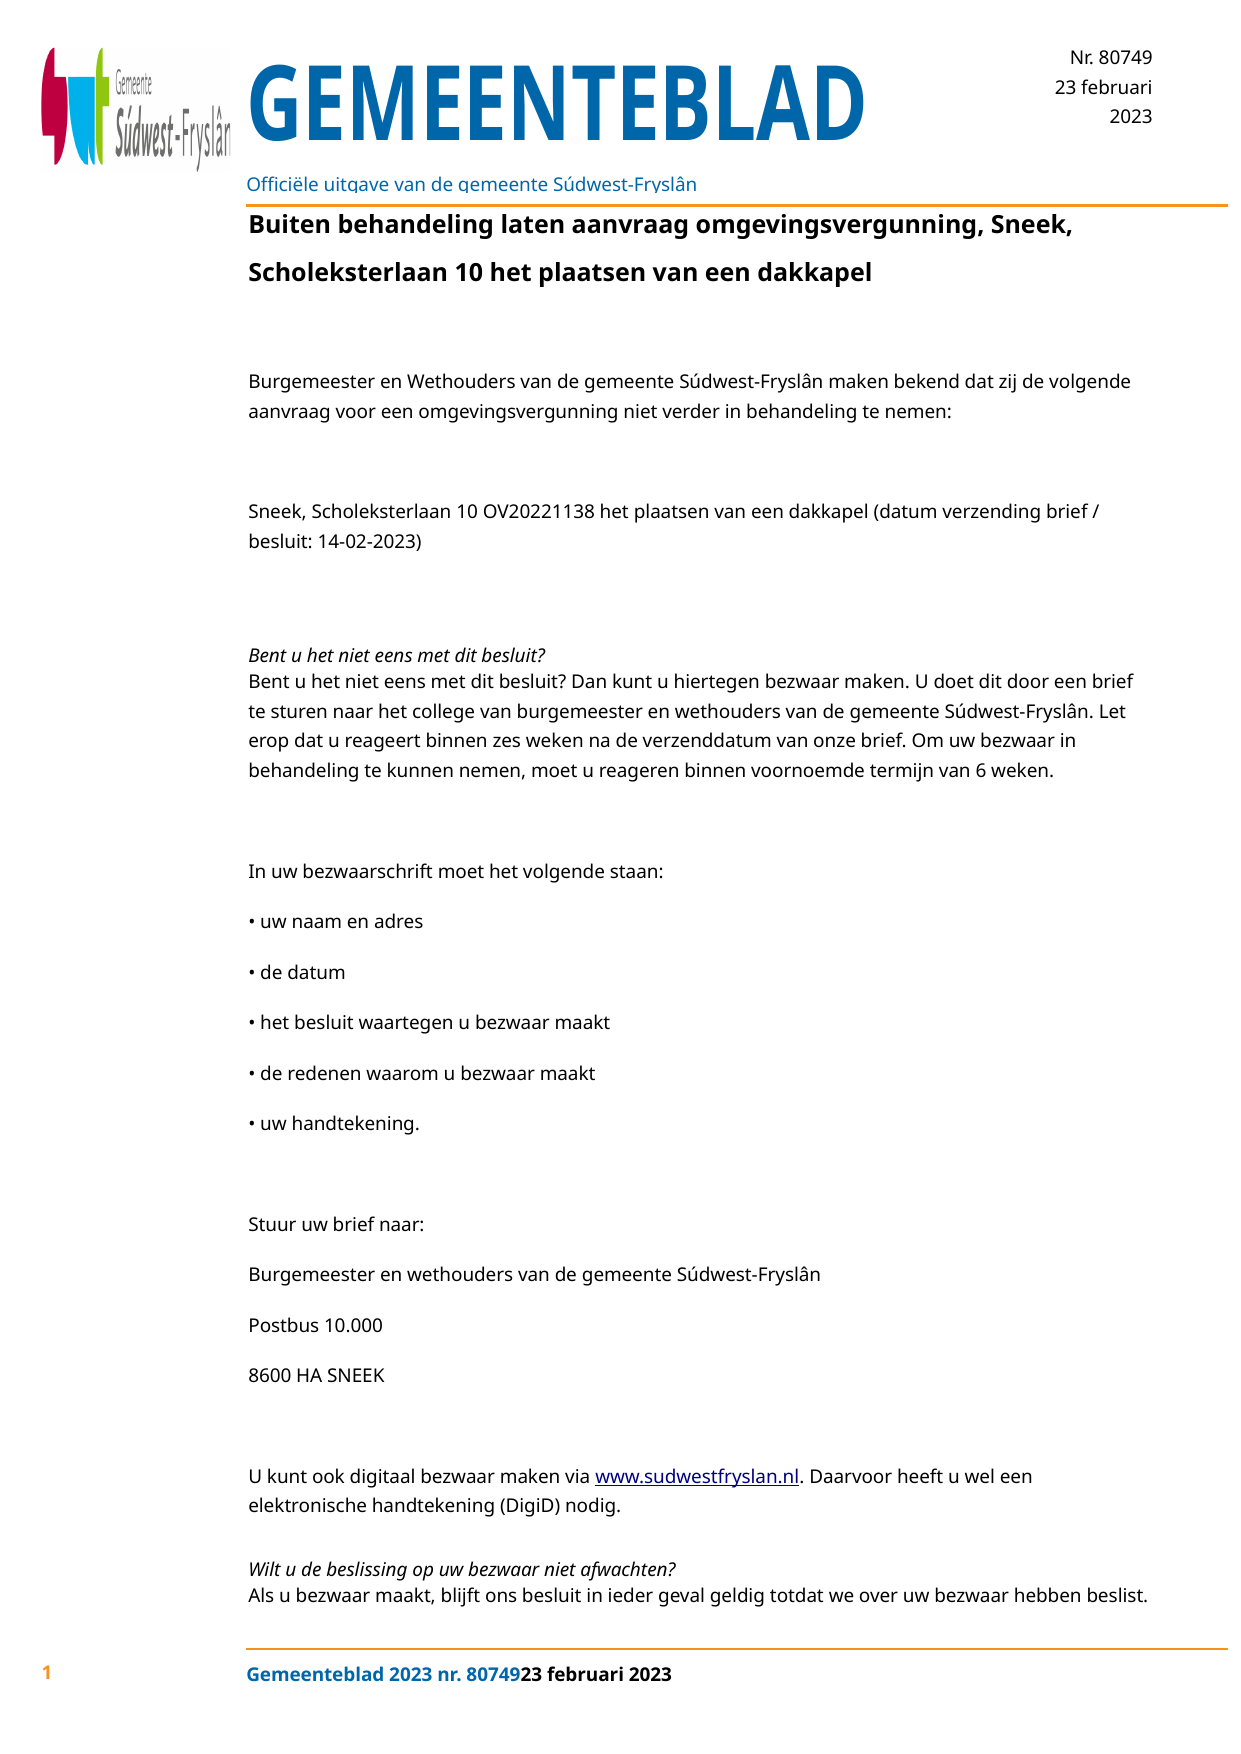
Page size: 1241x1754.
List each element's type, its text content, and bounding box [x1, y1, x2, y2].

text • de redenen waarom u bezwaar maakt [248, 1060, 1152, 1085]
text • het besluit waartegen u bezwaar maakt [248, 1009, 1152, 1035]
text • uw naam en adres [248, 908, 1152, 934]
text Burgemeester en Wethouders van de gemeente Súdwest-Fryslân maken bekend dat zij de volgende aanvraag voor een omgevingsvergunning niet verder in behandeling te nemen: [248, 368, 1152, 424]
text Sneek, Scholeksterlaan 10 OV20221138 het plaatsen van een dakkapel (datum verzending brief / besluit: 14-02-2023) [248, 499, 1152, 554]
text Buiten behandeling laten aanvraag omgevingsvergunning, Sneek, Scholeksterlaan 10 het plaatsen van een dakkapel [248, 207, 1152, 288]
text • de datum [248, 959, 1152, 984]
text • uw handtekening. [248, 1110, 1152, 1136]
text Stuur uw brief naar: [248, 1211, 1152, 1237]
text Burgemeester en wethouders van de gemeente Súdwest-Fryslân [248, 1261, 1152, 1287]
picture [41, 47, 231, 172]
text Postbus 10.000 [248, 1312, 1152, 1337]
text Bent u het niet eens met dit besluit? [248, 643, 1152, 668]
text Bent u het niet eens met dit besluit? Dan kunt u hiertegen bezwaar maken. U doet dit door een brief te sturen naar het college van burgemeester en wethouders van de gemeente Súdwest-Fryslân. Let erop dat u reageert binnen zes weken na de verzenddatum van onze brief. Om uw bezwaar in behandeling te kunnen nemen, moet u reageren binnen voornoemde termijn van 6 weken. [248, 668, 1152, 783]
text U kunt ook digitaal bezwaar maken via www.sudwestfryslan.nl. Daarvoor heeft u wel een elektronische handtekening (DigiD) nodig. [248, 1463, 1152, 1518]
text Wilt u de beslissing op uw bezwaar niet afwachten? [248, 1557, 1152, 1582]
text Als u bezwaar maakt, blijft ons besluit in ieder geval geldig totdat we over uw bezwaar hebben beslist. [248, 1582, 1152, 1608]
text In uw bezwaarschrift moet het volgende staan: [248, 858, 1152, 884]
text 8600 HA SNEEK [248, 1362, 1152, 1388]
